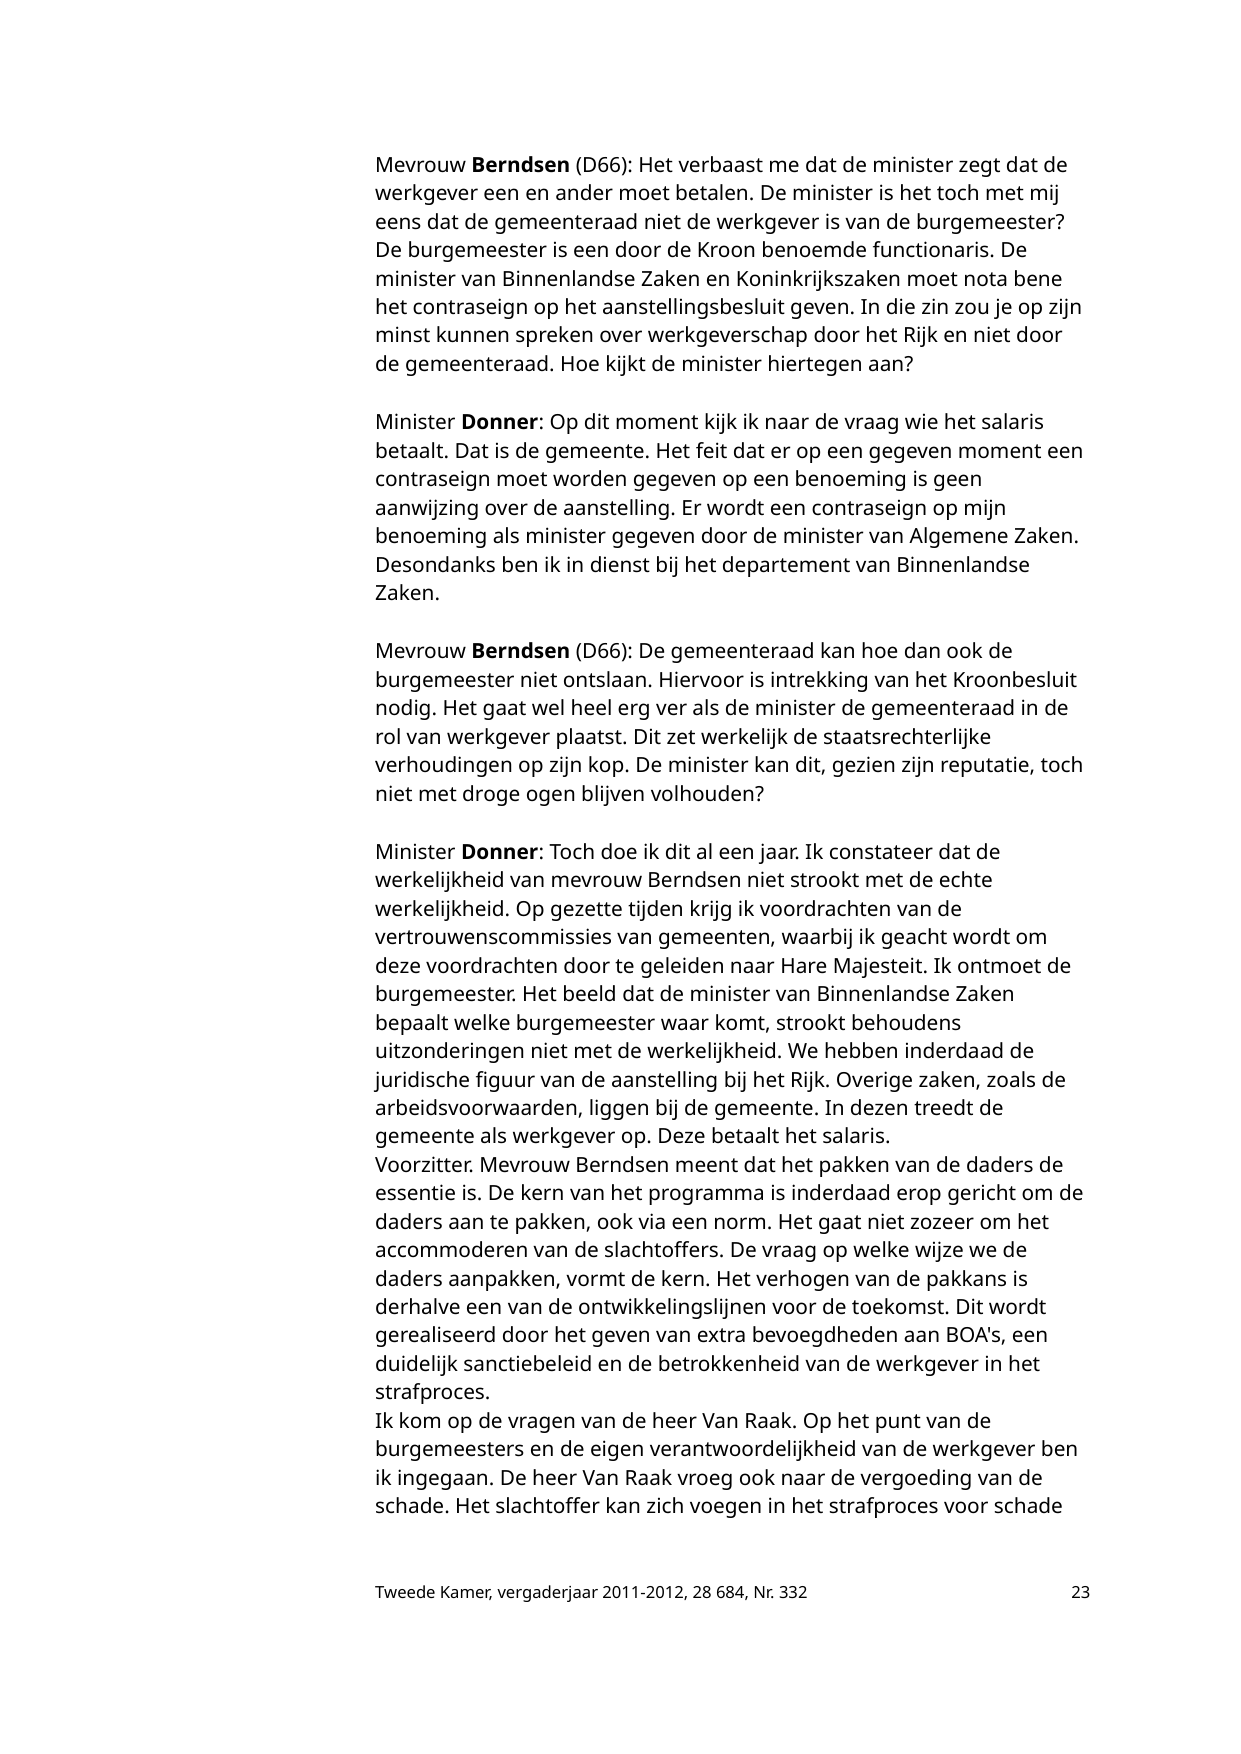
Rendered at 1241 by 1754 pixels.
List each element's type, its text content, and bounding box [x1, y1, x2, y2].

text Ik kom op de vragen van de heer Van Raak. Op het punt van de burgemeesters en de eigen verantwoordelijkheid van de werkgever ben ik ingegaan. De heer Van Raak vroeg ook naar de vergoeding van de schade. Het slachtoffer kan zich voegen in het strafproces voor schade [375, 1406, 1090, 1520]
text Minister Donner: Op dit moment kijk ik naar de vraag wie het salaris betaalt. Dat is de gemeente. Het feit dat er op een gegeven moment een contraseign moet worden gegeven op een benoeming is geen aanwijzing over de aanstelling. Er wordt een contraseign op mijn benoeming als minister gegeven door de minister van Algemene Zaken. Desondanks ben ik in dienst bij het departement van Binnenlandse Zaken. [375, 407, 1090, 607]
text Minister Donner: Toch doe ik dit al een jaar. Ik constateer dat de werkelijkheid van mevrouw Berndsen niet strookt met de echte werkelijkheid. Op gezette tijden krijg ik voordrachten van de vertrouwenscommissies van gemeenten, waarbij ik geacht wordt om deze voordrachten door te geleiden naar Hare Majesteit. Ik ontmoet de burgemeester. Het beeld dat de minister van Binnenlandse Zaken bepaalt welke burgemeester waar komt, strookt behoudens uitzonderingen niet met de werkelijkheid. We hebben inderdaad de juridische figuur van de aanstelling bij het Rijk. Overige zaken, zoals de arbeidsvoorwaarden, liggen bij de gemeente. In dezen treedt de gemeente als werkgever op. Deze betaalt het salaris. [375, 837, 1090, 1150]
text Mevrouw Berndsen (D66): Het verbaast me dat de minister zegt dat de werkgever een en ander moet betalen. De minister is het toch met mij eens dat de gemeenteraad niet de werkgever is van de burgemeester? De burgemeester is een door de Kroon benoemde functionaris. De minister van Binnenlandse Zaken en Koninkrijkszaken moet nota bene het contraseign op het aanstellingsbesluit geven. In die zin zou je op zijn minst kunnen spreken over werkgeverschap door het Rijk en niet door de gemeenteraad. Hoe kijkt de minister hiertegen aan? [375, 150, 1090, 377]
text Mevrouw Berndsen (D66): De gemeenteraad kan hoe dan ook de burgemeester niet ontslaan. Hiervoor is intrekking van het Kroonbesluit nodig. Het gaat wel heel erg ver als de minister de gemeenteraad in de rol van werkgever plaatst. Dit zet werkelijk de staatsrechterlijke verhoudingen op zijn kop. De minister kan dit, gezien zijn reputatie, toch niet met droge ogen blijven volhouden? [375, 637, 1090, 807]
text Voorzitter. Mevrouw Berndsen meent dat het pakken van de daders de essentie is. De kern van het programma is inderdaad erop gericht om de daders aan te pakken, ook via een norm. Het gaat niet zozeer om het accommoderen van de slachtoffers. De vraag op welke wijze we de daders aanpakken, vormt de kern. Het verhogen van de pakkans is derhalve een van de ontwikkelingslijnen voor de toekomst. Dit wordt gerealiseerd door het geven van extra bevoegdheden aan BOA's, een duidelijk sanctiebeleid en de betrokkenheid van de werkgever in het strafproces. [375, 1150, 1090, 1406]
